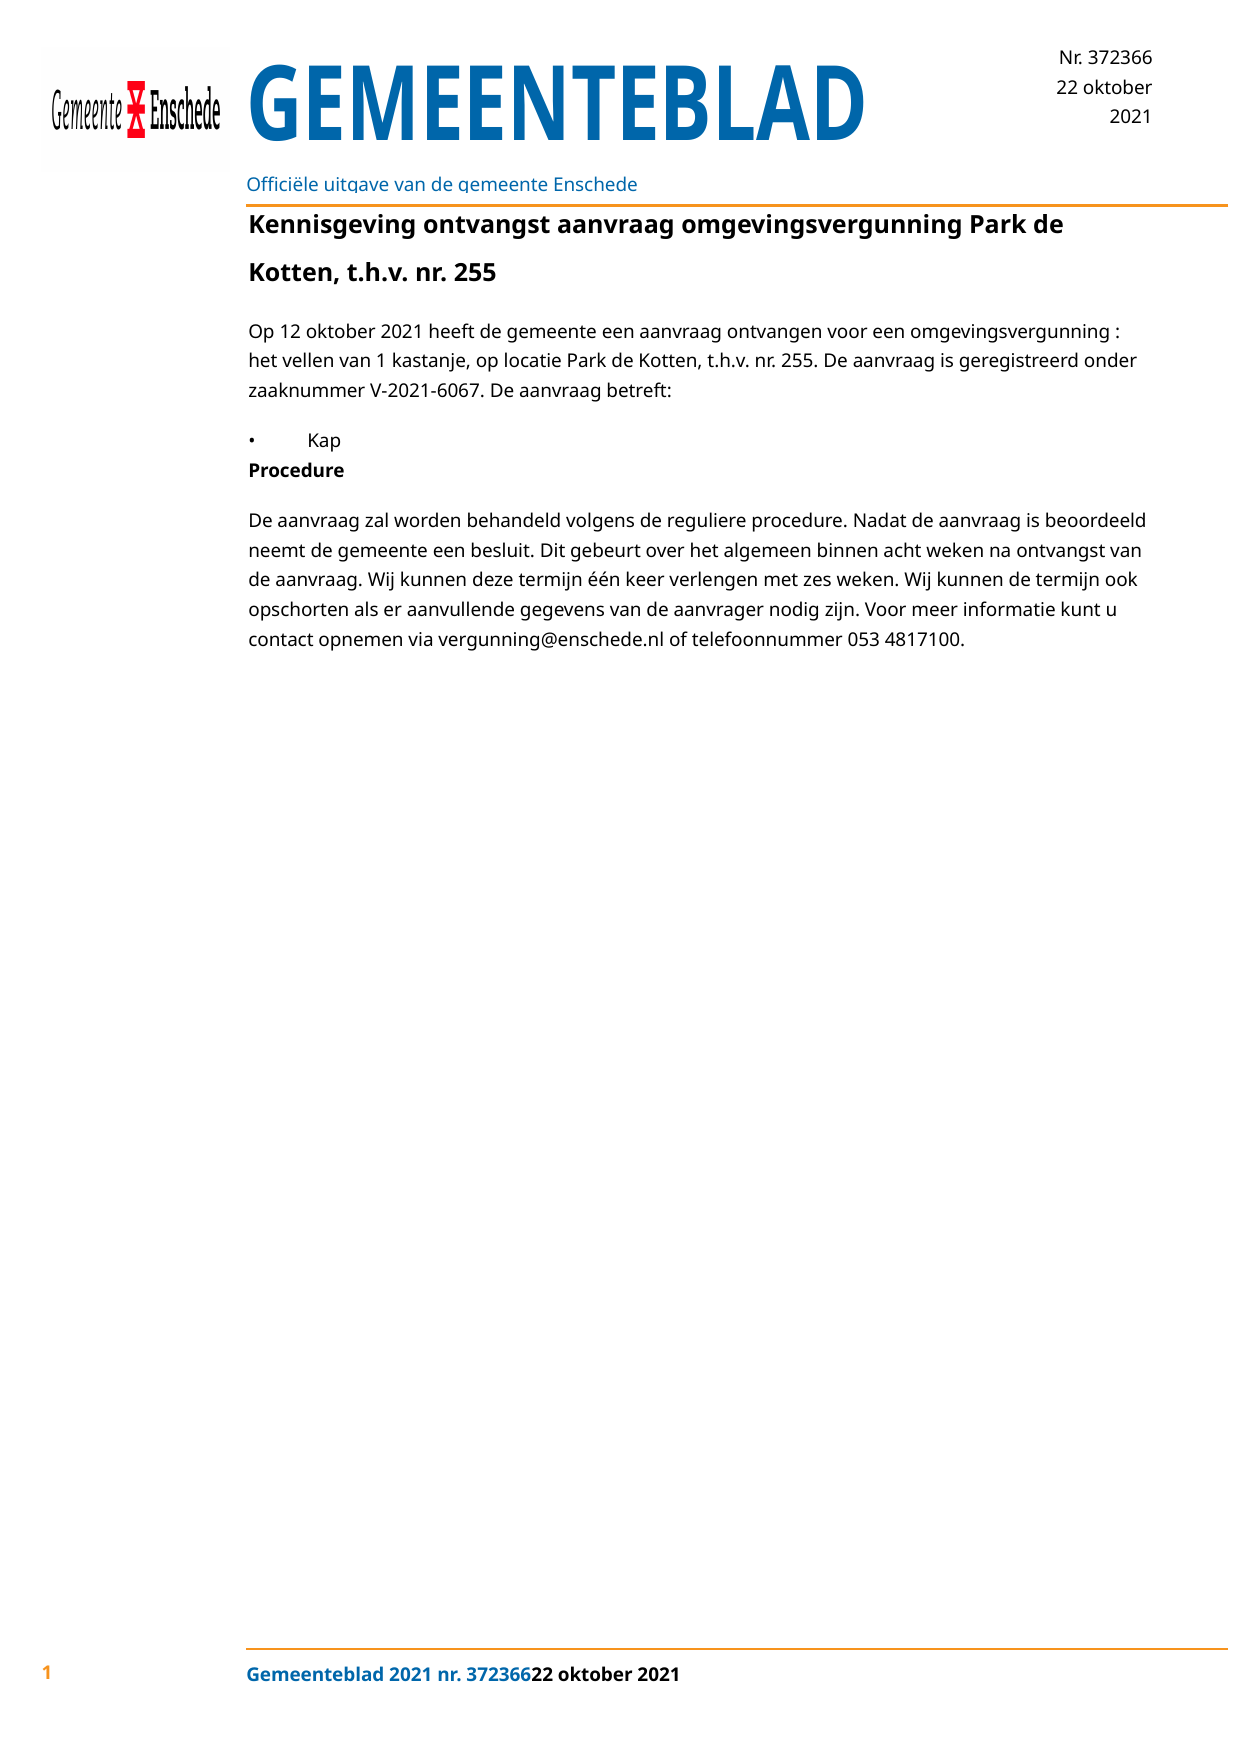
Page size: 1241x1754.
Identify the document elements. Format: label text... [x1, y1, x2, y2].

text Procedure [248, 457, 1152, 483]
text Kennisgeving ontvangst aanvraag omgevingsvergunning Park de Kotten, t.h.v. nr. 255 [248, 207, 1152, 288]
list Kap [248, 427, 1152, 453]
text De aanvraag zal worden behandeld volgens de reguliere procedure. Nadat de aanvraag is beoordeeld neemt de gemeente een besluit. Dit gebeurt over het algemeen binnen acht weken na ontvangst van de aanvraag. Wij kunnen deze termijn één keer verlengen met zes weken. Wij kunnen de termijn ook opschorten als er aanvullende gegevens van de aanvrager nodig zijn. Voor meer informatie kunt u contact opnemen via vergunning@enschede.nl of telefoonnummer 053 4817100. [248, 507, 1152, 652]
text Op 12 oktober 2021 heeft de gemeente een aanvraag ontvangen voor een omgevingsvergunning : het vellen van 1 kastanje, op locatie Park de Kotten, t.h.v. nr. 255. De aanvraag is geregistreerd onder zaaknummer V-2021-6067. De aanvraag betreft: [248, 318, 1152, 403]
picture [41, 47, 231, 172]
